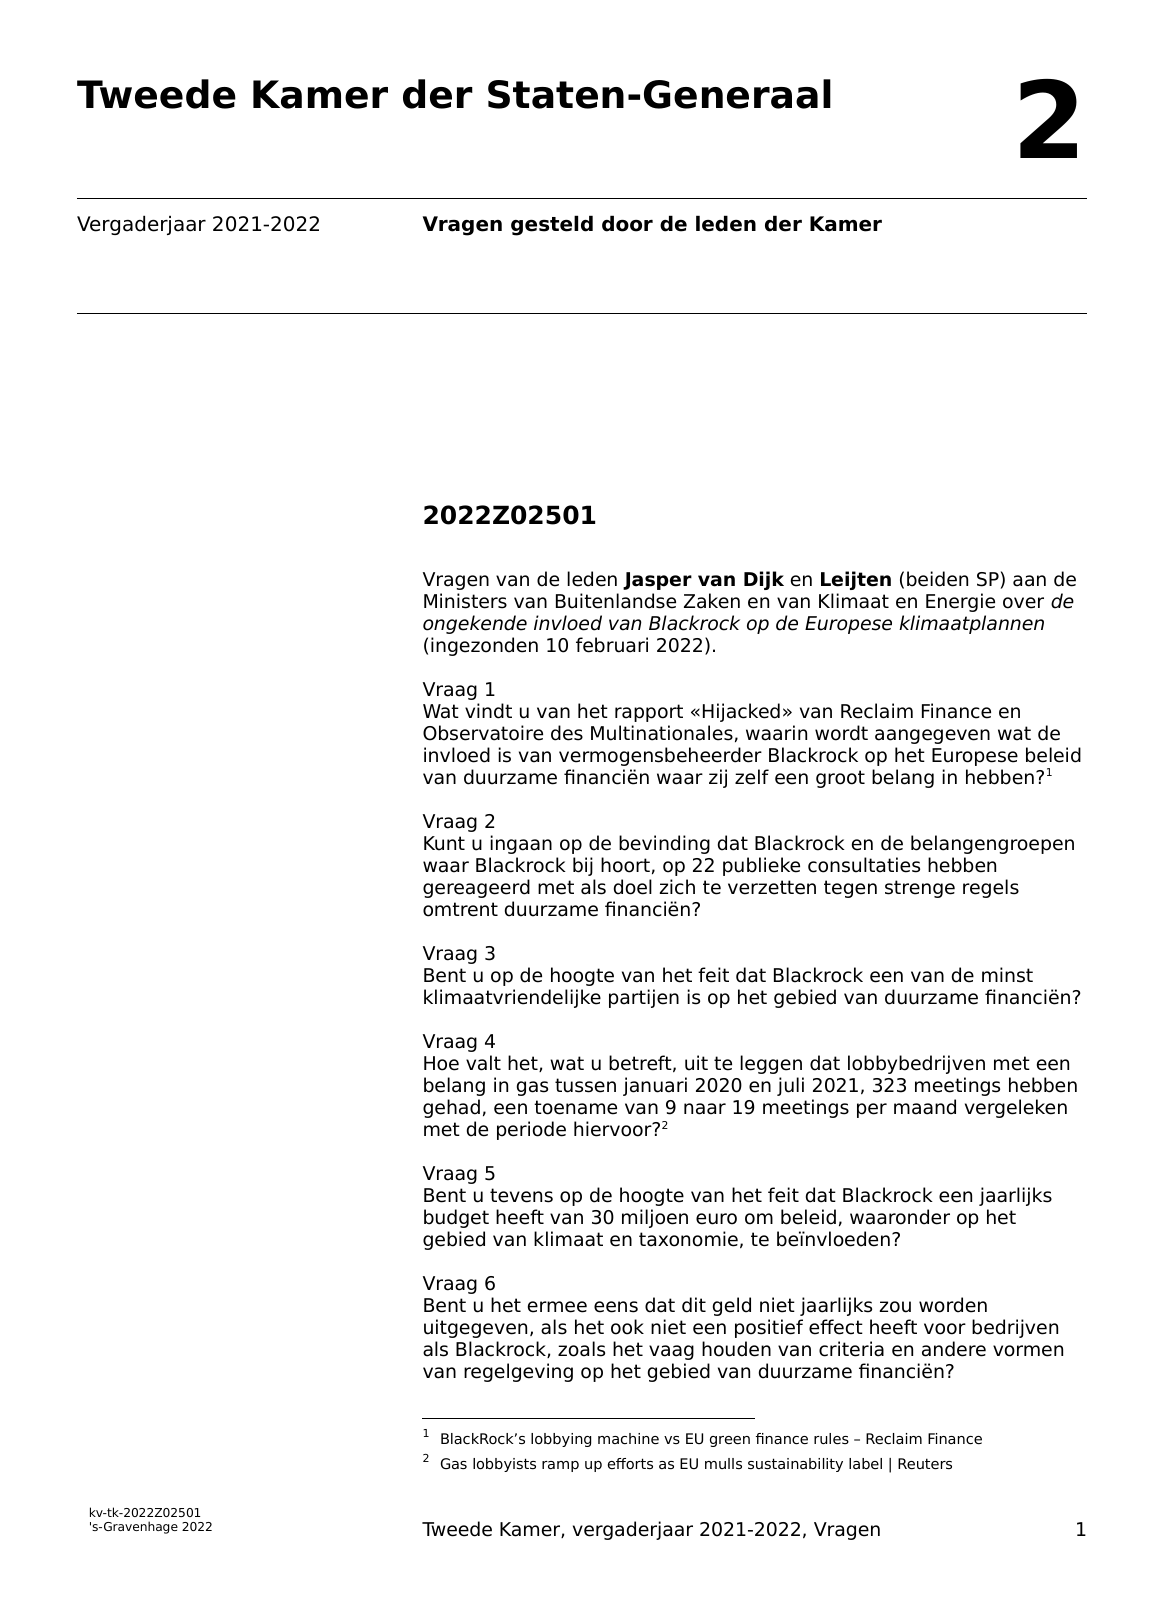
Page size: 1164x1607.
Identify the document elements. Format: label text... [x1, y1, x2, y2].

table_header Tweede Kamer der Staten-Generaal [77, 59, 886, 198]
text Bent u het ermee eens dat dit geld niet jaarlijks zou worden uitgegeven, als het ook niet een positief effect heeft voor bedrijven als Blackrock, zoals het vaag houden van criteria en andere vormen van regelgeving op het gebied van duurzame financiën? [422, 1295, 1087, 1383]
text Hoe valt het, wat u betreft, uit te leggen dat lobbybedrijven met een belang in gas tussen januari 2020 en juli 2021, 323 meetings hebben gehad, een toename van 9 naar 19 meetings per maand vergeleken met de periode hiervoor? [422, 1053, 1087, 1141]
text Wat vindt u van het rapport «Hijacked» van Reclaim Finance en Observatoire des Multinationales, waarin wordt aangegeven wat de invloed is van vermogensbeheerder Blackrock op het Europese beleid van duurzame financiën waar zij zelf een groot belang in hebben? [422, 701, 1087, 789]
text Kunt u ingaan op de bevinding dat Blackrock en de belangengroepen waar Blackrock bij hoort, op 22 publieke consultaties hebben gereageerd met als doel zich te verzetten tegen strenge regels omtrent duurzame financiën? [422, 833, 1087, 921]
text 's-Gravenhage 2022 [88, 1520, 323, 1534]
table_cell Vergaderjaar 2021-2022 [77, 199, 422, 313]
text Vraag 2 [422, 811, 1087, 833]
text Vraag 3 [422, 943, 1087, 965]
text Vraag 6 [422, 1273, 1087, 1295]
text Vraag 5 [422, 1163, 1087, 1185]
text kv-tk-2022Z02501 [88, 1506, 323, 1520]
text Bent u tevens op de hoogte van het feit dat Blackrock een jaarlijks budget heeft van 30 miljoen euro om beleid, waaronder op het gebied van klimaat en taxonomie, te beïnvloeden? [422, 1185, 1087, 1251]
text Vraag 4 [422, 1031, 1087, 1053]
text Bent u op de hoogte van het feit dat Blackrock een van de minst klimaatvriendelijke partijen is op het gebied van duurzame financiën? [422, 965, 1087, 1009]
text 2022Z02501 [422, 501, 1087, 531]
table_header 2 [886, 59, 1087, 198]
text Vraag 1 [422, 679, 1087, 701]
text Gas lobbyists ramp up efforts as EU mulls sustainability label | Reuters [422, 1452, 1087, 1474]
table_cell Vragen gesteld door de leden der Kamer [422, 199, 1087, 313]
text BlackRock’s lobbying machine vs EU green finance rules – Reclaim Finance [422, 1427, 1087, 1449]
text Vragen van de leden Jasper van Dijk en Leijten (beiden SP) aan de Ministers van Buitenlandse Zaken en van Klimaat en Energie over de ongekende invloed van Blackrock op de Europese klimaatplannen (ingezonden 10 februari 2022). [422, 569, 1087, 657]
